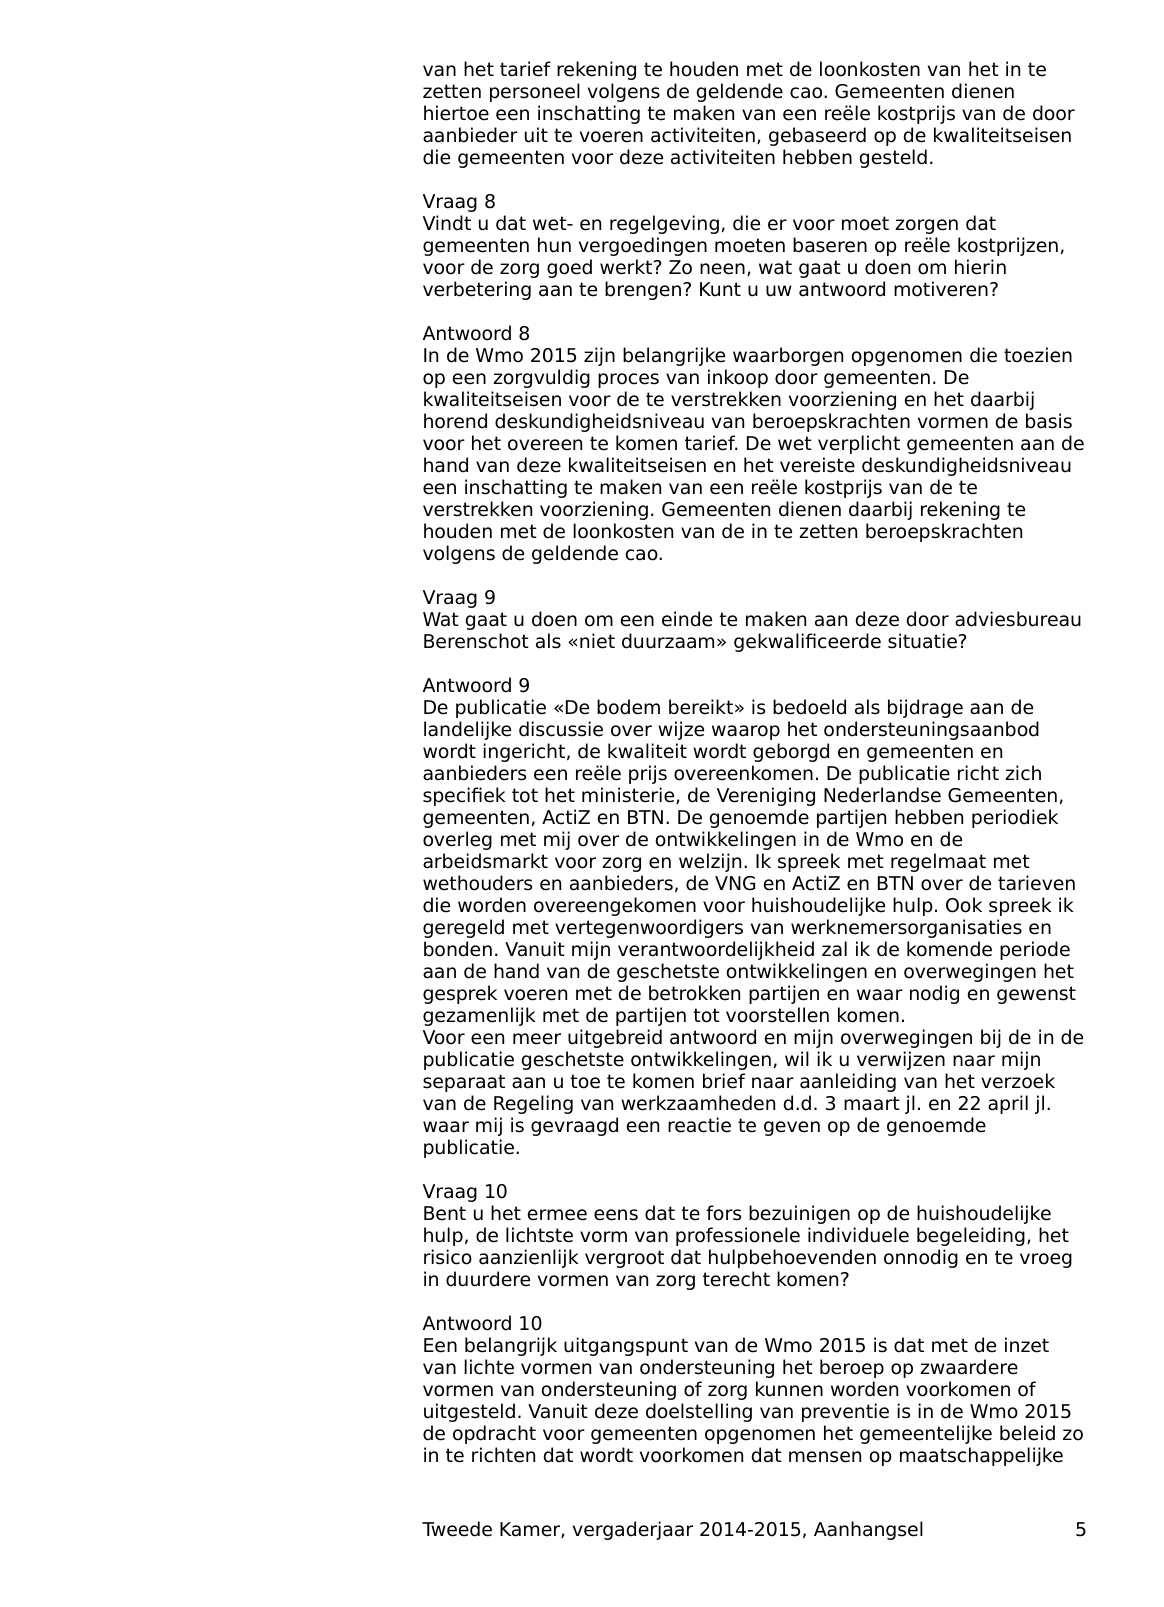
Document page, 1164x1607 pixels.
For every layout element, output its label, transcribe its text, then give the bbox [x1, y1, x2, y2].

text Vindt u dat wet- en regelgeving, die er voor moet zorgen dat gemeenten hun vergoedingen moeten baseren op reële kostprijzen, voor de zorg goed werkt? Zo neen, wat gaat u doen om hierin verbetering aan te brengen? Kunt u uw antwoord motiveren? [422, 213, 1087, 301]
text Antwoord 10 [422, 1313, 1087, 1335]
text Vraag 10 [422, 1181, 1087, 1203]
text Vraag 9 [422, 587, 1087, 609]
text Antwoord 8 [422, 323, 1087, 345]
text Wat gaat u doen om een einde te maken aan deze door adviesbureau Berenschot als «niet duurzaam» gekwalificeerde situatie? [422, 609, 1087, 653]
text Voor een meer uitgebreid antwoord en mijn overwegingen bij de in de publicatie geschetste ontwikkelingen, wil ik u verwijzen naar mijn separaat aan u toe te komen brief naar aanleiding van het verzoek van de Regeling van werkzaamheden d.d. 3 maart jl. en 22 april jl. waar mij is gevraagd een reactie te geven op de genoemde publicatie. [422, 1027, 1087, 1159]
text Vraag 8 [422, 191, 1087, 213]
text Antwoord 9 [422, 675, 1087, 697]
text van het tarief rekening te houden met de loonkosten van het in te zetten personeel volgens de geldende cao. Gemeenten dienen hiertoe een inschatting te maken van een reële kostprijs van de door aanbieder uit te voeren activiteiten, gebaseerd op de kwaliteitseisen die gemeenten voor deze activiteiten hebben gesteld. [422, 59, 1087, 169]
text Een belangrijk uitgangspunt van de Wmo 2015 is dat met de inzet van lichte vormen van ondersteuning het beroep op zwaardere vormen van ondersteuning of zorg kunnen worden voorkomen of uitgesteld. Vanuit deze doelstelling van preventie is in de Wmo 2015 de opdracht voor gemeenten opgenomen het gemeentelijke beleid zo in te richten dat wordt voorkomen dat mensen op maatschappelijke [422, 1335, 1087, 1467]
text In de Wmo 2015 zijn belangrijke waarborgen opgenomen die toezien op een zorgvuldig proces van inkoop door gemeenten. De kwaliteitseisen voor de te verstrekken voorziening en het daarbij horend deskundigheidsniveau van beroepskrachten vormen de basis voor het overeen te komen tarief. De wet verplicht gemeenten aan de hand van deze kwaliteitseisen en het vereiste deskundigheidsniveau een inschatting te maken van een reële kostprijs van de te verstrekken voorziening. Gemeenten dienen daarbij rekening te houden met de loonkosten van de in te zetten beroepskrachten volgens de geldende cao. [422, 345, 1087, 565]
text Bent u het ermee eens dat te fors bezuinigen op de huishoudelijke hulp, de lichtste vorm van professionele individuele begeleiding, het risico aanzienlijk vergroot dat hulpbehoevenden onnodig en te vroeg in duurdere vormen van zorg terecht komen? [422, 1203, 1087, 1291]
text De publicatie «De bodem bereikt» is bedoeld als bijdrage aan de landelijke discussie over wijze waarop het ondersteuningsaanbod wordt ingericht, de kwaliteit wordt geborgd en gemeenten en aanbieders een reële prijs overeenkomen. De publicatie richt zich specifiek tot het ministerie, de Vereniging Nederlandse Gemeenten, gemeenten, ActiZ en BTN. De genoemde partijen hebben periodiek overleg met mij over de ontwikkelingen in de Wmo en de arbeidsmarkt voor zorg en welzijn. Ik spreek met regelmaat met wethouders en aanbieders, de VNG en ActiZ en BTN over de tarieven die worden overeengekomen voor huishoudelijke hulp. Ook spreek ik geregeld met vertegenwoordigers van werknemersorganisaties en bonden. Vanuit mijn verantwoordelijkheid zal ik de komende periode aan de hand van de geschetste ontwikkelingen en overwegingen het gesprek voeren met de betrokken partijen en waar nodig en gewenst gezamenlijk met de partijen tot voorstellen komen. [422, 697, 1087, 1027]
